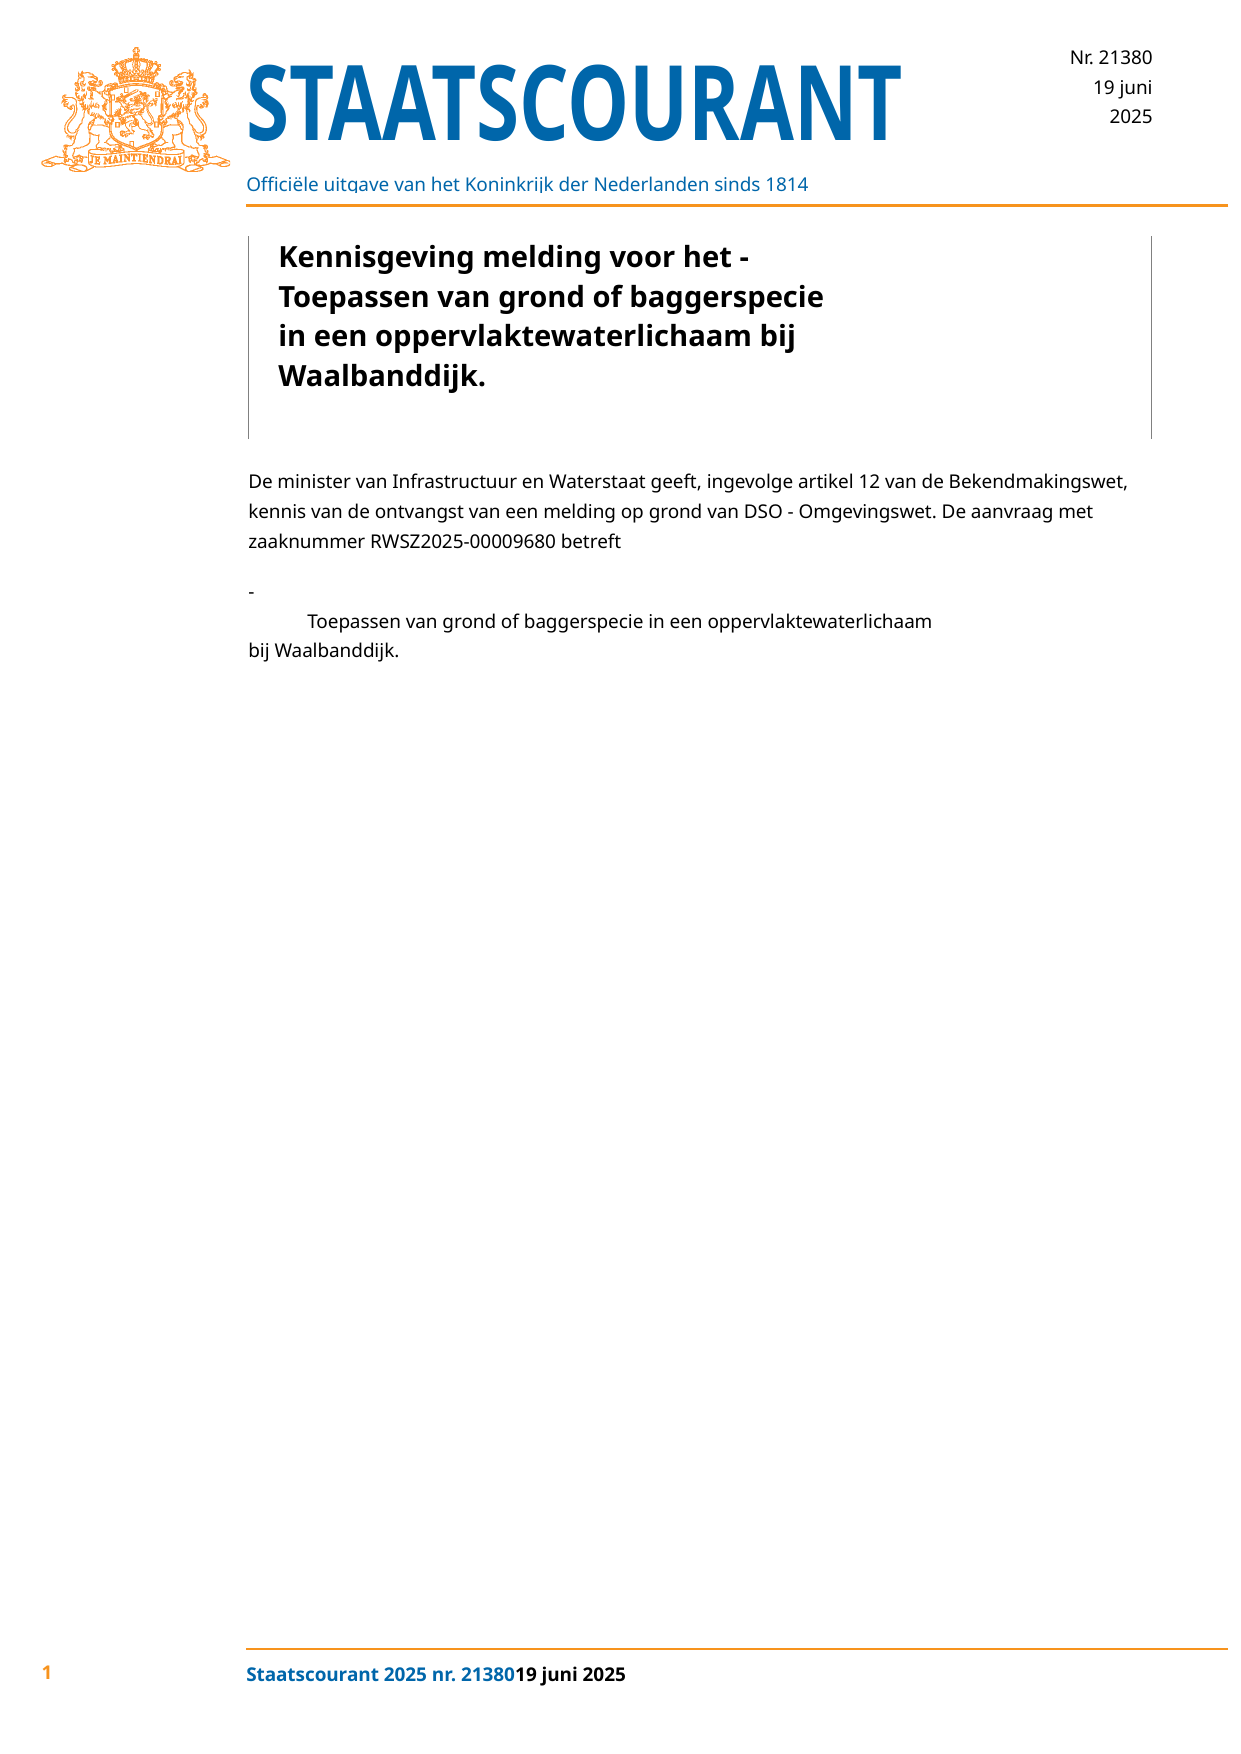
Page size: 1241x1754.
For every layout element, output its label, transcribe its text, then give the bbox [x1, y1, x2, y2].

text bij Waalbanddijk. [248, 637, 1152, 663]
table_header [850, 236, 912, 413]
picture [912, 236, 1090, 414]
picture [41, 47, 231, 172]
table_header Kennisgeving melding voor het -Toepassen van grond of baggerspecie in een oppervlaktewaterlichaam bij Waalbanddijk. [249, 236, 850, 439]
table_header [1090, 236, 1151, 413]
table_header [850, 414, 1151, 439]
list Toepassen van grond of baggerspecie in een oppervlaktewaterlichaam [248, 608, 1152, 633]
text De minister van Infrastructuur en Waterstaat geeft, ingevolge artikel 12 van de Bekendmakingswet, kennis van de ontvangst van een melding op grond van DSO - Omgevingswet. De aanvraag met zaaknummer RWSZ2025-00009680 betreft [248, 469, 1152, 553]
